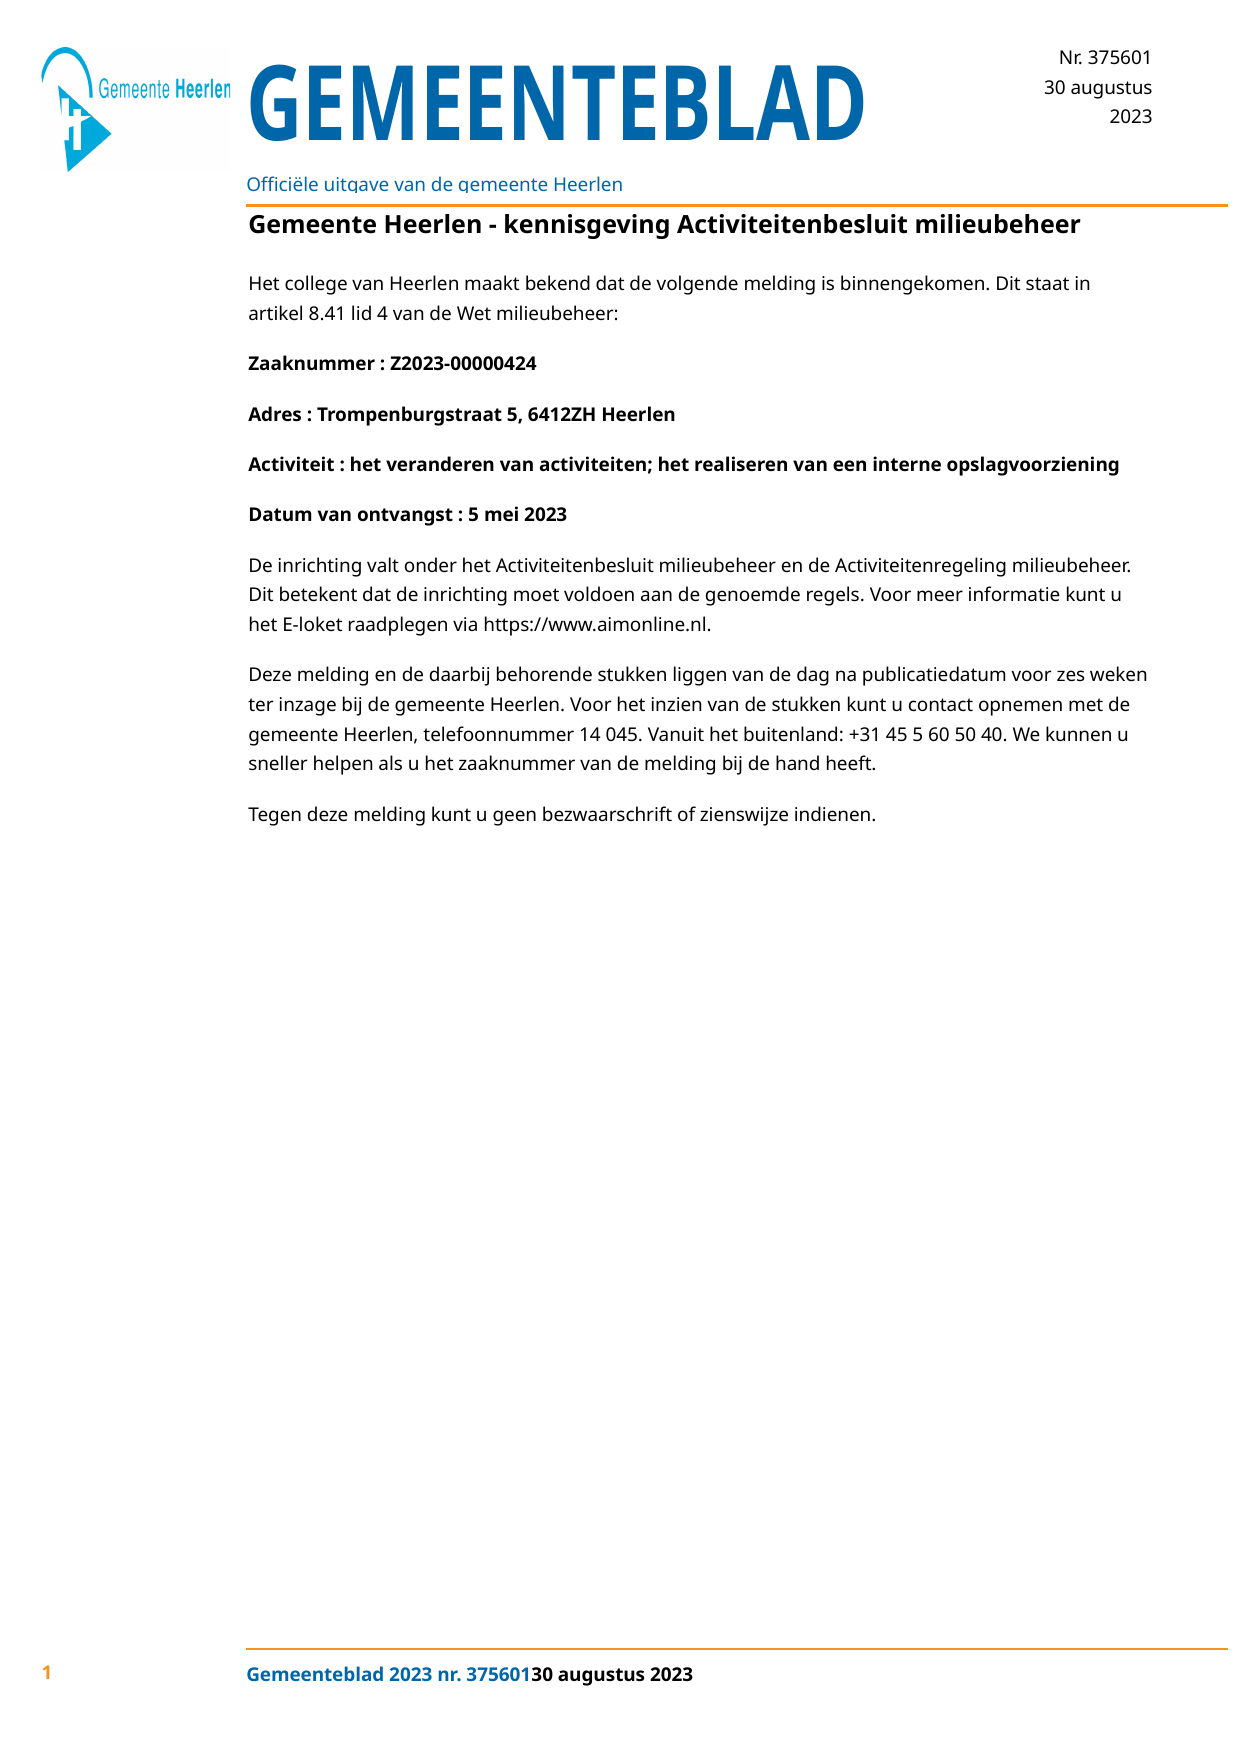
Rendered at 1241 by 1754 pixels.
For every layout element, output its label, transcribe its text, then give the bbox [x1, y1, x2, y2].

text Deze melding en de daarbij behorende stukken liggen van de dag na publicatiedatum voor zes weken ter inzage bij de gemeente Heerlen. Voor het inzien van de stukken kunt u contact opnemen met de gemeente Heerlen, telefoonnummer 14 045. Vanuit het buitenland: +31 45 5 60 50 40. We kunnen u sneller helpen als u het zaaknummer van de melding bij de hand heeft. [248, 662, 1152, 776]
text Adres : Trompenburgstraat 5, 6412ZH Heerlen [248, 401, 1152, 426]
picture [41, 47, 59, 70]
text Gemeente Heerlen - kennisgeving Activiteitenbesluit milieubeheer [248, 207, 1152, 241]
text Tegen deze melding kunt u geen bezwaarschrift of zienswijze indienen. [248, 801, 1152, 826]
text Datum van ontvangst : 5 mei 2023 [248, 502, 1152, 527]
text Activiteit : het veranderen van activiteiten; het realiseren van een interne opslagvoorziening [248, 451, 1152, 477]
text Zaaknummer : Z2023-00000424 [248, 350, 1152, 376]
text Het college van Heerlen maakt bekend dat de volgende melding is binnengekomen. Dit staat in artikel 8.41 lid 4 van de Wet milieubeheer: [248, 270, 1152, 326]
text De inrichting valt onder het Activiteitenbesluit milieubeheer en de Activiteitenregeling milieubeheer. Dit betekent dat de inrichting moet voldoen aan de genoemde regels. Voor meer informatie kunt u het E-loket raadplegen via https://www.aimonline.nl. [248, 552, 1152, 637]
picture [41, 47, 231, 172]
